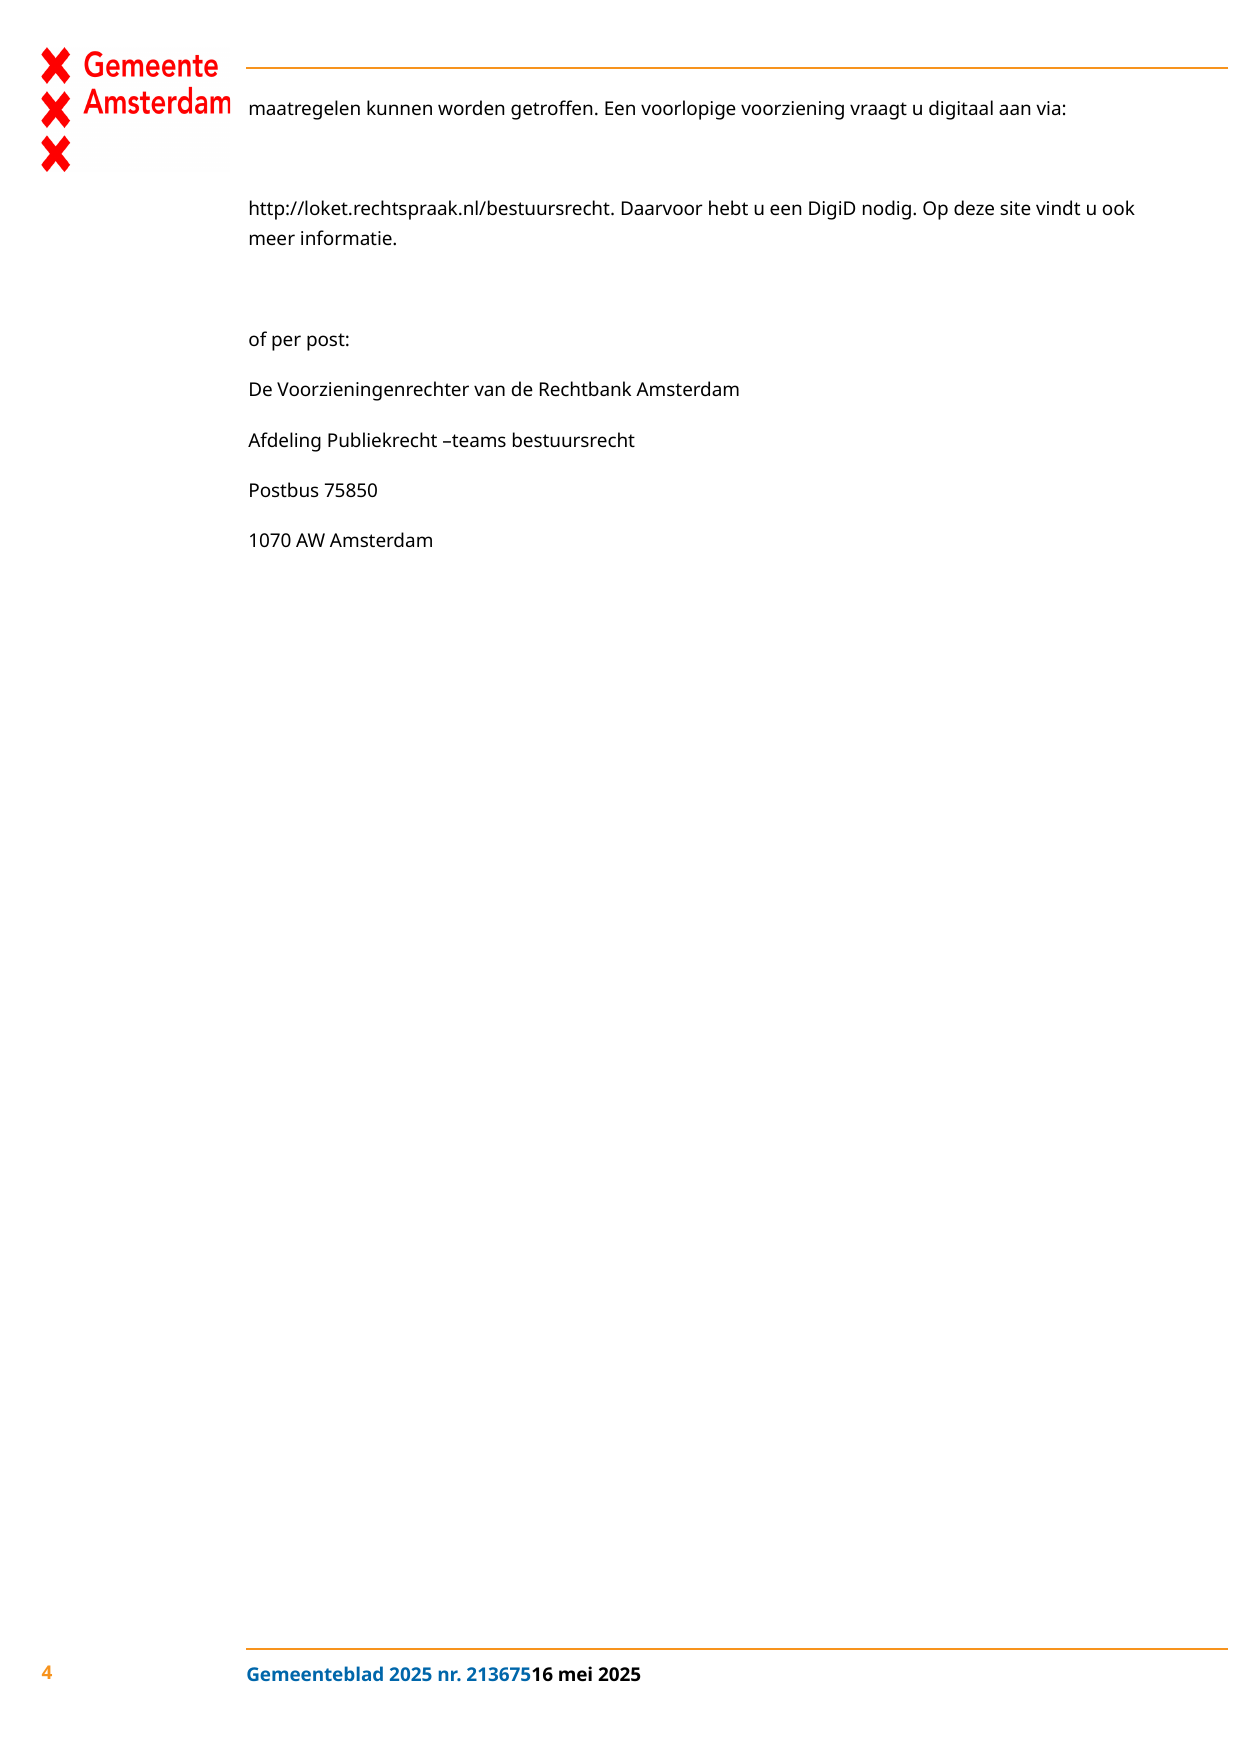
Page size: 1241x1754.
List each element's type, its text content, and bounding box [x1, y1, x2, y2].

text Afdeling Publiekrecht –teams bestuursrecht [248, 427, 1152, 453]
text De Voorzieningenrechter van de Rechtbank Amsterdam [248, 376, 1152, 402]
text maatregelen kunnen worden getroffen. Een voorlopige voorziening vraagt u digitaal aan via: [248, 95, 1152, 121]
text of per post: [248, 326, 1152, 352]
picture [41, 47, 231, 172]
text 1070 AW Amsterdam [248, 528, 1152, 553]
text http://loket.rechtspraak.nl/bestuursrecht. Daarvoor hebt u een DigiD nodig. Op deze site vindt u ook meer informatie. [248, 196, 1152, 251]
text Postbus 75850 [248, 477, 1152, 503]
